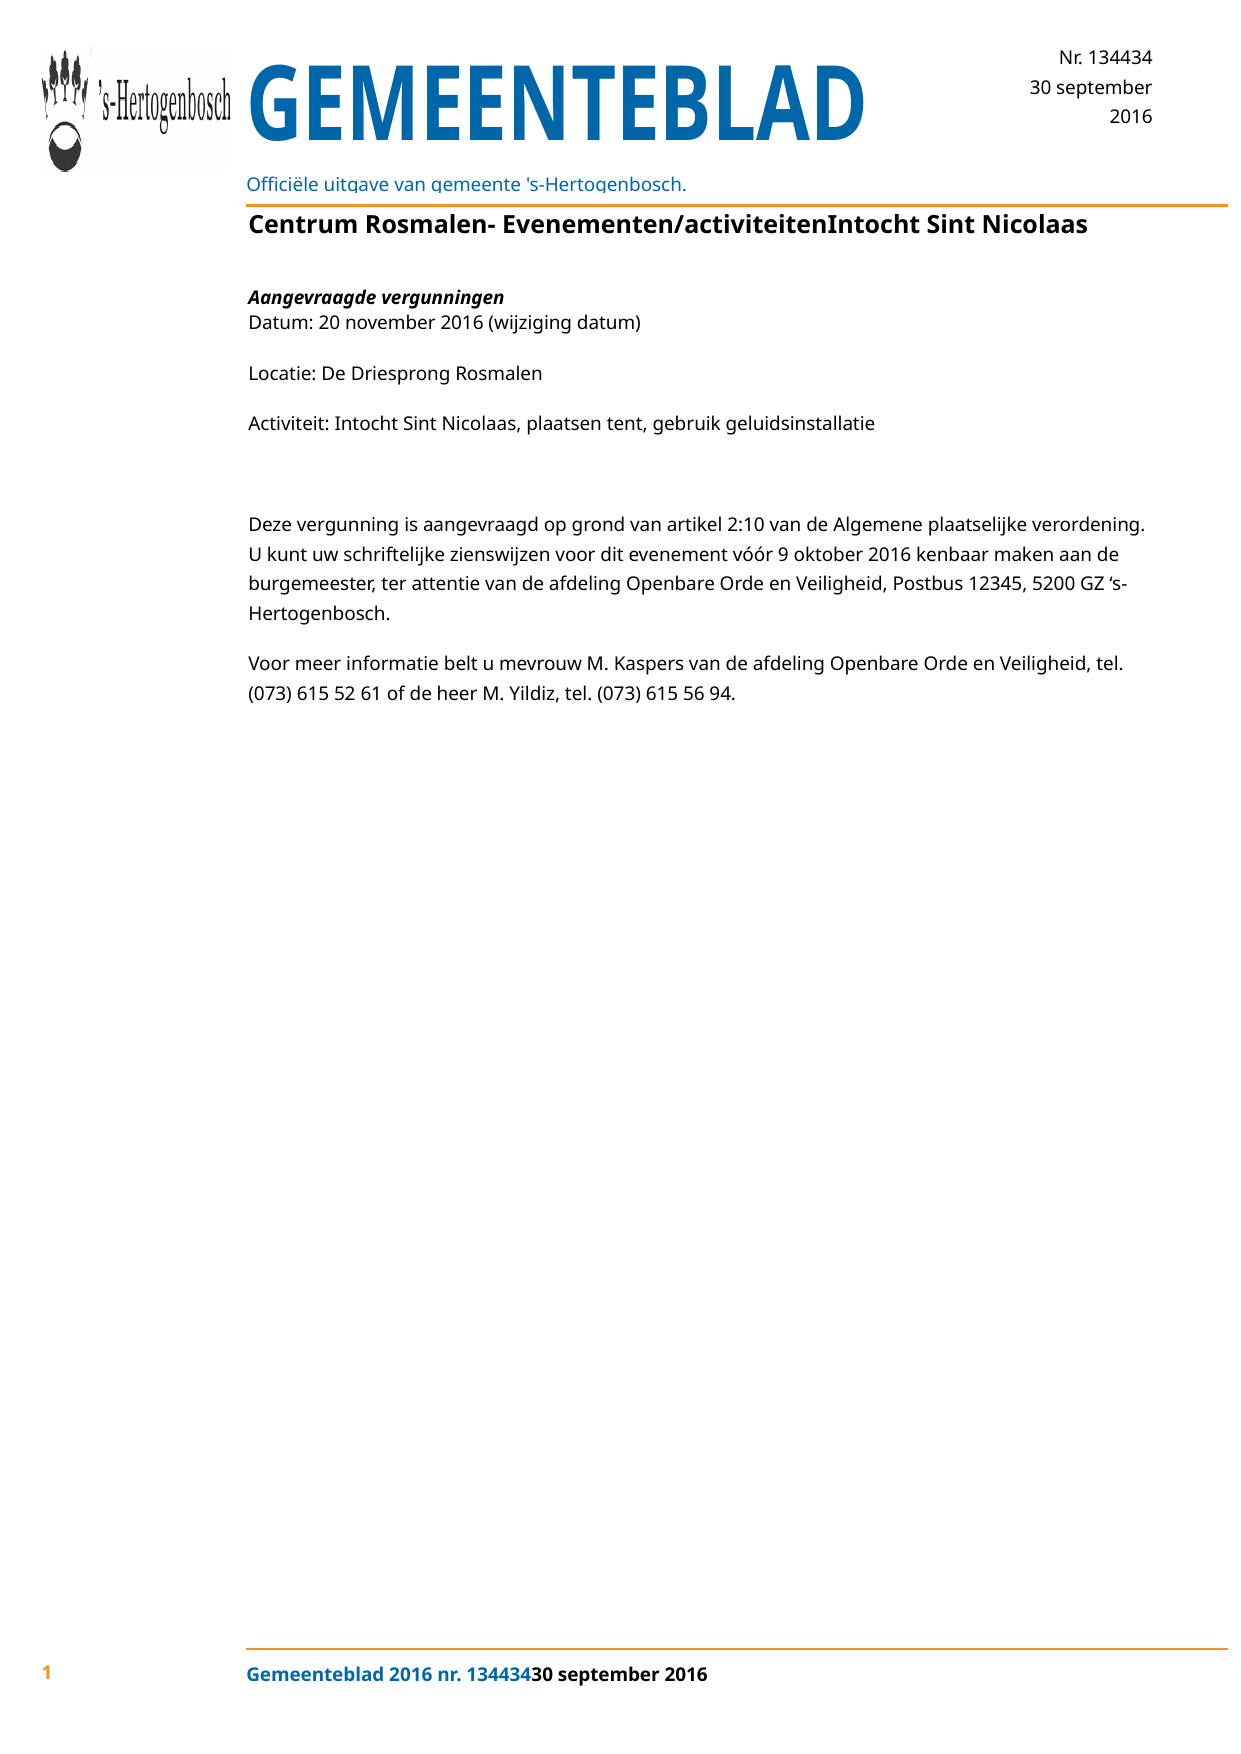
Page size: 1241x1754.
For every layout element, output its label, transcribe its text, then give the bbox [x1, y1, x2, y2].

text Aangevraagde vergunningen [248, 284, 1152, 309]
text Centrum Rosmalen- Evenementen/activiteitenIntocht Sint Nicolaas [248, 207, 1152, 241]
text Locatie: De Driesprong Rosmalen [248, 360, 1152, 386]
text Voor meer informatie belt u mevrouw M. Kaspers van de afdeling Openbare Orde en Veiligheid, tel. (073) 615 52 61 of de heer M. Yildiz, tel. (073) 615 56 94. [248, 650, 1152, 706]
picture [41, 47, 231, 172]
text Deze vergunning is aangevraagd op grond van artikel 2:10 van de Algemene plaatselijke verordening. U kunt uw schriftelijke zienswijzen voor dit evenement vóór 9 oktober 2016 kenbaar maken aan de burgemeester, ter attentie van de afdeling Openbare Orde en Veiligheid, Postbus 12345, 5200 GZ ‘s-Hertogenbosch. [248, 511, 1152, 626]
text Activiteit: Intocht Sint Nicolaas, plaatsen tent, gebruik geluidsinstallatie [248, 410, 1152, 436]
text Datum: 20 november 2016 (wijziging datum) [248, 309, 1152, 335]
